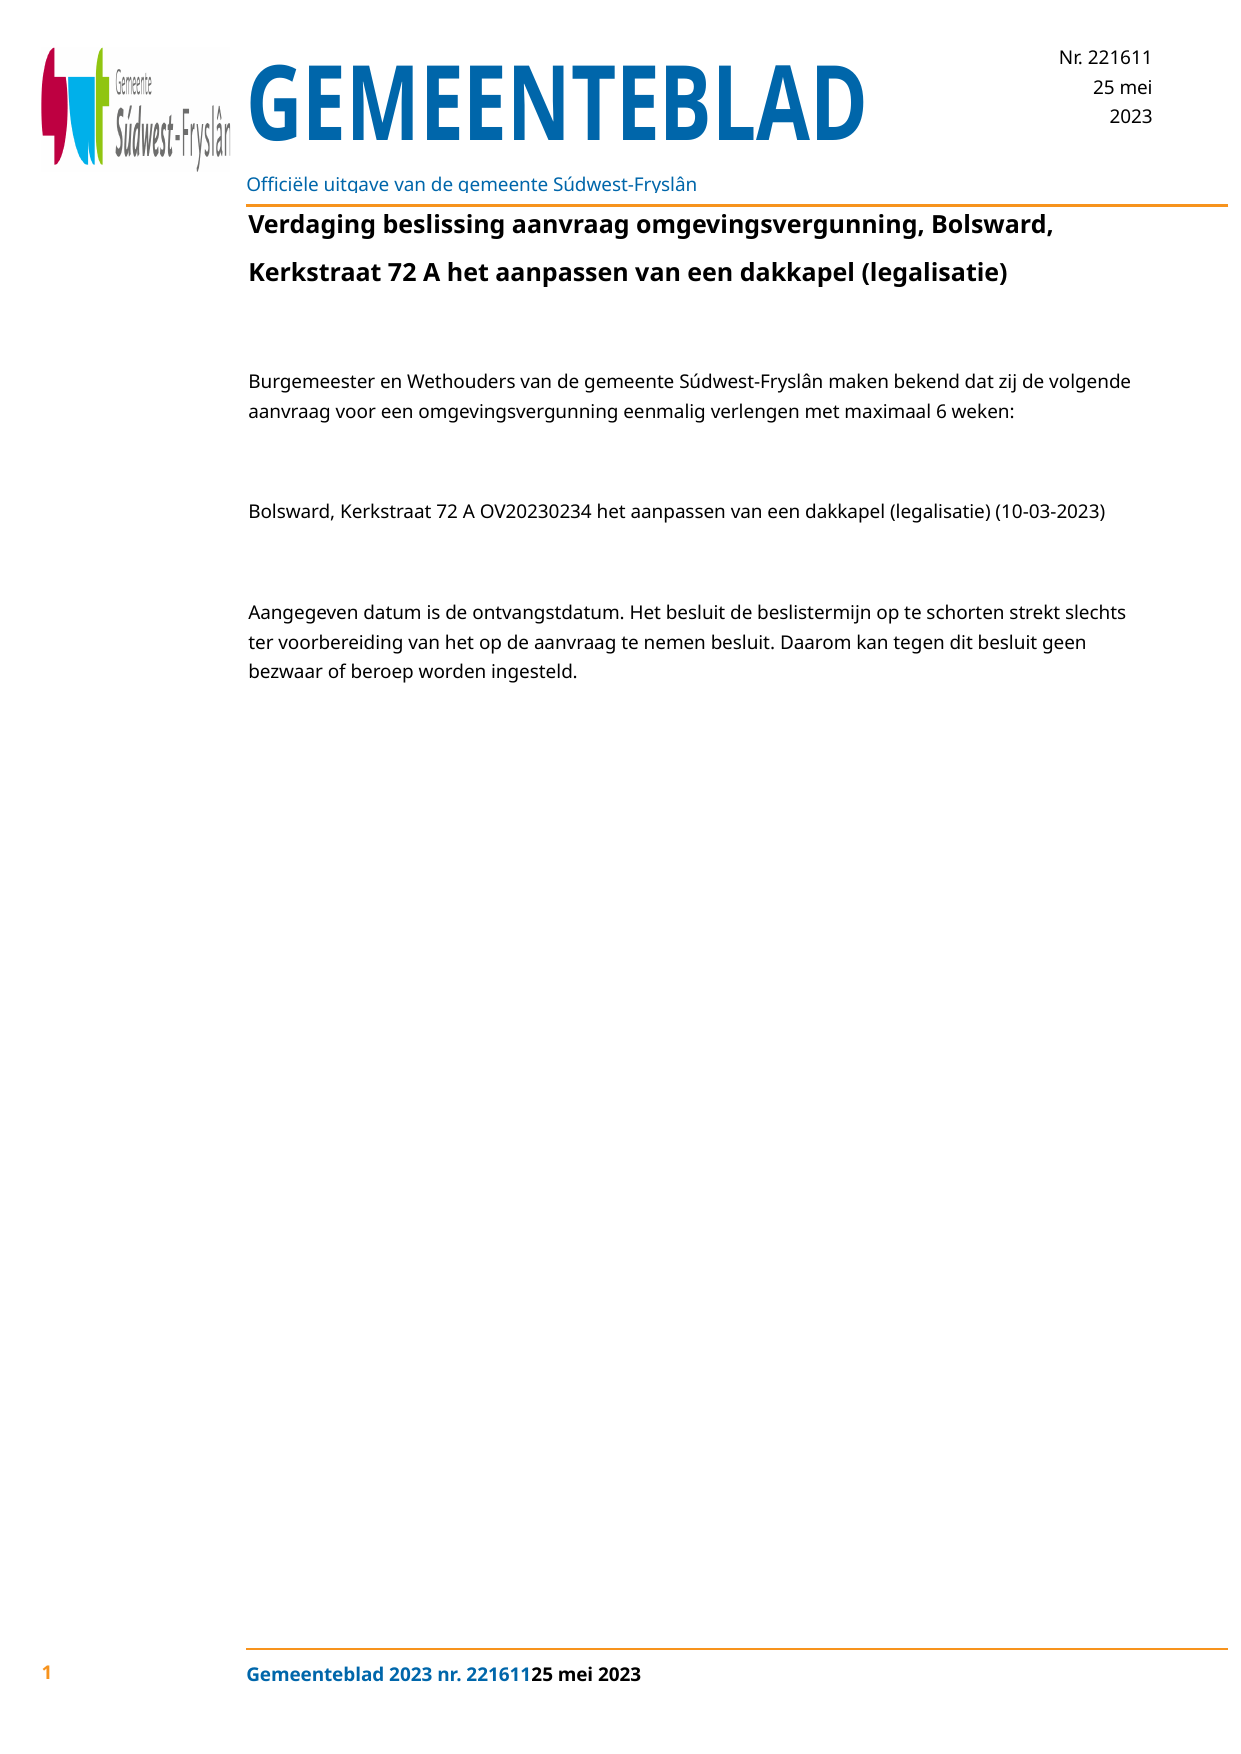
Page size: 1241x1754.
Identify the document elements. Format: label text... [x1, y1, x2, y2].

text Burgemeester en Wethouders van de gemeente Súdwest-Fryslân maken bekend dat zij de volgende aanvraag voor een omgevingsvergunning eenmalig verlengen met maximaal 6 weken: [248, 368, 1152, 424]
text Verdaging beslissing aanvraag omgevingsvergunning, Bolsward, Kerkstraat 72 A het aanpassen van een dakkapel (legalisatie) [248, 207, 1152, 288]
text Bolsward, Kerkstraat 72 A OV20230234 het aanpassen van een dakkapel (legalisatie) (10-03-2023) [248, 499, 1152, 524]
picture [41, 47, 231, 172]
text Aangegeven datum is de ontvangstdatum. Het besluit de beslistermijn op te schorten strekt slechts ter voorbereiding van het op de aanvraag te nemen besluit. Daarom kan tegen dit besluit geen bezwaar of beroep worden ingesteld. [248, 599, 1152, 684]
